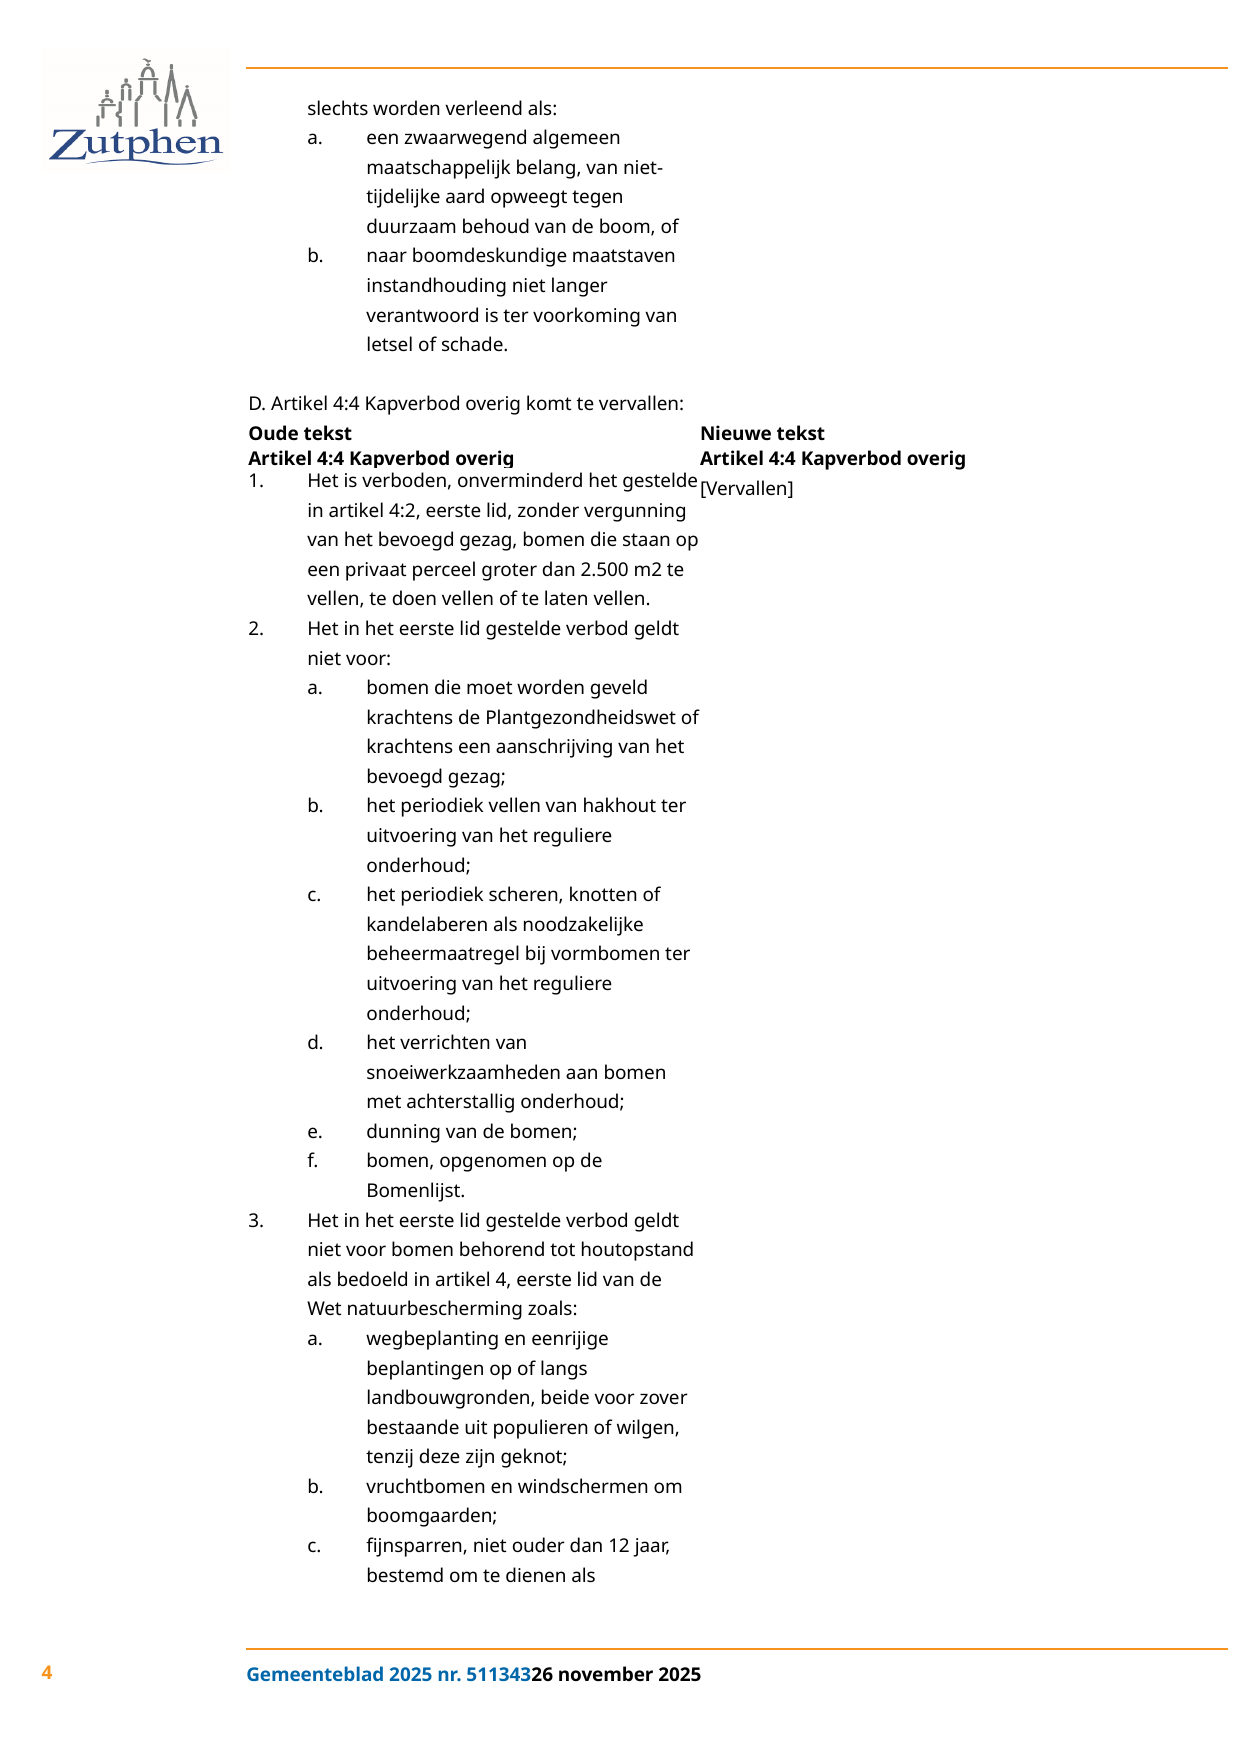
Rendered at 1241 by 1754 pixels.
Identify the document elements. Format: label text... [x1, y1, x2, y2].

table_cell slechts worden verleend als: een zwaarwegend algemeen maatschappelijk belang, van niet-tijdelijke aard opweegt tegen duurzaam behoud van de boom, of naar boomdeskundige maatstaven instandhouding niet langer verantwoord is ter voorkoming van letsel of schade. [248, 95, 700, 357]
text D. Artikel 4:4 Kapverbod overig komt te vervallen: [248, 390, 1152, 416]
table_cell Artikel 4:4 Kapverbod overig Het is verboden, onverminderd het gestelde in artikel 4:2, eerste lid, zonder vergunning van het bevoegd gezag, bomen die staan op een privaat perceel groter dan 2.500 m2 te vellen, te doen vellen of te laten vellen. Het in het eerste lid gestelde verbod geldt niet voor: bomen die moet worden geveld krachtens de Plantgezondheidswet of krachtens een aanschrijving van het bevoegd gezag; het periodiek vellen van hakhout ter uitvoering van het reguliere onderhoud; het periodiek scheren, knotten of kandelaberen als noodzakelijke beheermaatregel bij vormbomen ter uitvoering van het reguliere onderhoud; het verrichten van snoeiwerkzaamheden aan bomen met achterstallig onderhoud; dunning van de bomen; bomen, opgenomen op de Bomenlijst. Het in het eerste lid gestelde verbod geldt niet voor bomen behorend tot houtopstand als bedoeld in artikel 4, eerste lid van de Wet natuurbescherming zoals: wegbeplanting en eenrijige beplantingen op of langs landbouwgronden, beide voor zover bestaande uit populieren of wilgen, tenzij deze zijn geknot; vruchtbomen en windschermen om boomgaarden; fijnsparren, niet ouder dan 12 jaar, bestemd om te dienen als [248, 445, 700, 1587]
table_cell Artikel 4:4 Kapverbod overig [Vervallen] [700, 445, 1152, 1587]
table_header Nieuwe tekst [700, 420, 1152, 445]
picture [41, 47, 231, 172]
table_header Oude tekst [248, 420, 700, 445]
table_cell [700, 95, 1152, 357]
